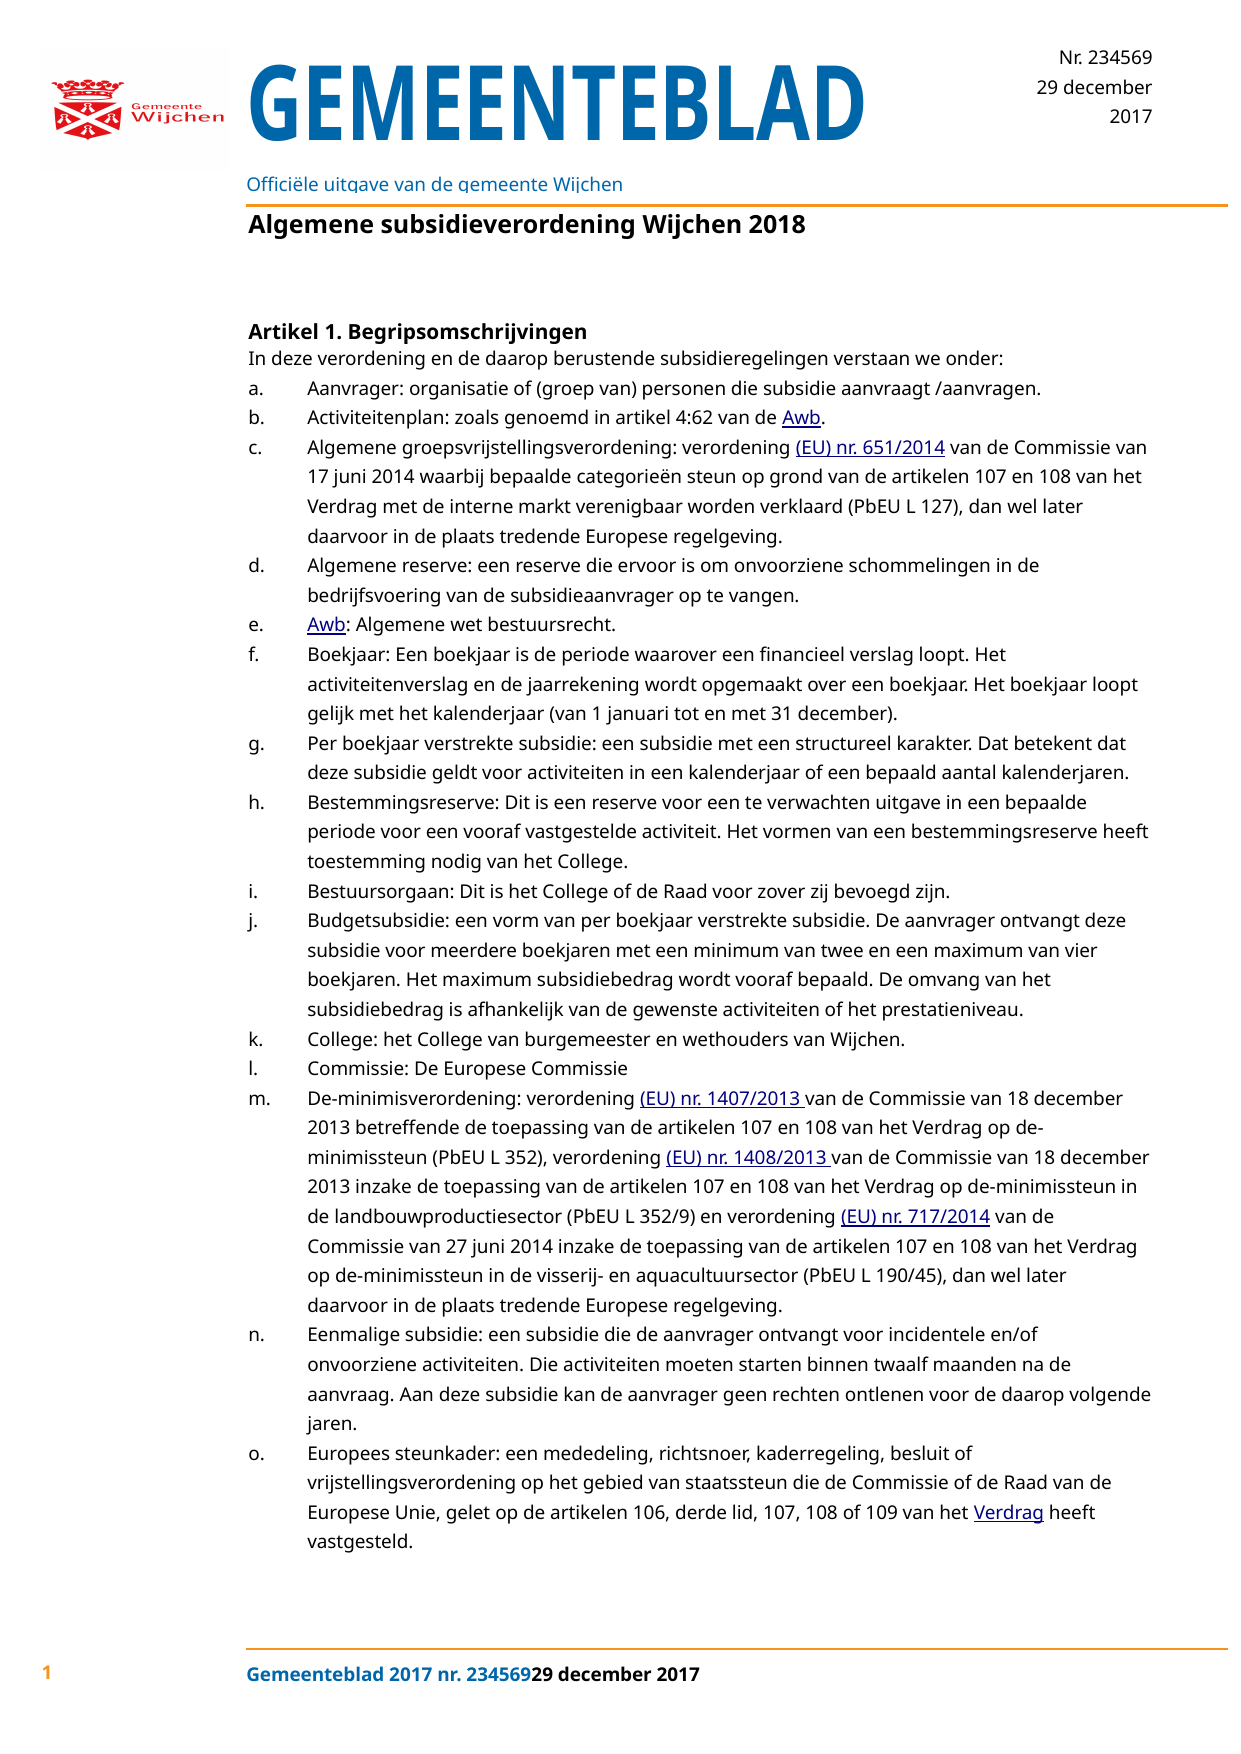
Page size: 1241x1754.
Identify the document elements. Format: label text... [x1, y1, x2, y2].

list Boekjaar: Een boekjaar is de periode waarover een financieel verslag loopt. Het activiteitenverslag en de jaarrekening wordt opgemaakt over een boekjaar. Het boekjaar loopt gelijk met het kalenderjaar (van 1 januari tot en met 31 december). [248, 641, 1152, 726]
list Algemene reserve: een reserve die ervoor is om onvoorziene schommelingen in de bedrijfsvoering van de subsidieaanvrager op te vangen. [248, 552, 1152, 608]
text In deze verordening en de daarop berustende subsidieregelingen verstaan we onder: [248, 345, 1152, 371]
list Europees steunkader: een mededeling, richtsnoer, kaderregeling, besluit of vrijstellingsverordening op het gebied van staatssteun die de Commissie of de Raad van de Europese Unie, gelet op de artikelen 106, derde lid, 107, 108 of 109 van het Verdrag heeft vastgesteld. [248, 1440, 1152, 1554]
list De-minimisverordening: verordening (EU) nr. 1407/2013 van de Commissie van 18 december 2013 betreffende de toepassing van de artikelen 107 en 108 van het Verdrag op de-minimissteun (PbEU L 352), verordening (EU) nr. 1408/2013 van de Commissie van 18 december 2013 inzake de toepassing van de artikelen 107 en 108 van het Verdrag op de-minimissteun in de landbouwproductiesector (PbEU L 352/9) en verordening (EU) nr. 717/2014 van de Commissie van 27 juni 2014 inzake de toepassing van de artikelen 107 en 108 van het Verdrag op de-minimissteun in de visserij- en aquacultuursector (PbEU L 190/45), dan wel later daarvoor in de plaats tredende Europese regelgeving. [248, 1085, 1152, 1318]
text Algemene subsidieverordening Wijchen 2018 [248, 207, 1152, 241]
list Budgetsubsidie: een vorm van per boekjaar verstrekte subsidie. De aanvrager ontvangt deze subsidie voor meerdere boekjaren met een minimum van twee en een maximum van vier boekjaren. Het maximum subsidiebedrag wordt vooraf bepaald. De omvang van het subsidiebedrag is afhankelijk van de gewenste activiteiten of het prestatieniveau. [248, 907, 1152, 1022]
list Per boekjaar verstrekte subsidie: een subsidie met een structureel karakter. Dat betekent dat deze subsidie geldt voor activiteiten in een kalenderjaar of een bepaald aantal kalenderjaren. [248, 730, 1152, 785]
list College: het College van burgemeester en wethouders van Wijchen. [248, 1026, 1152, 1051]
list Algemene groepsvrijstellingsverordening: verordening (EU) nr. 651/2014 van de Commissie van 17 juni 2014 waarbij bepaalde categorieën steun op grond van de artikelen 107 en 108 van het Verdrag met de interne markt verenigbaar worden verklaard (PbEU L 127), dan wel later daarvoor in de plaats tredende Europese regelgeving. [248, 434, 1152, 548]
list Bestuursorgaan: Dit is het College of de Raad voor zover zij bevoegd zijn. [248, 878, 1152, 903]
list Awb: Algemene wet bestuursrecht. [248, 612, 1152, 637]
list Eenmalige subsidie: een subsidie die de aanvrager ontvangt voor incidentele en/of onvoorziene activiteiten. Die activiteiten moeten starten binnen twaalf maanden na de aanvraag. Aan deze subsidie kan de aanvrager geen rechten ontlenen voor de daarop volgende jaren. [248, 1322, 1152, 1436]
text Artikel 1. Begripsomschrijvingen [248, 317, 1152, 345]
list Commissie: De Europese Commissie [248, 1055, 1152, 1081]
list Activiteitenplan: zoals genoemd in artikel 4:62 van de Awb. [248, 404, 1152, 430]
picture [41, 47, 231, 172]
list Aanvrager: organisatie of (groep van) personen die subsidie aanvraagt /aanvragen. [248, 375, 1152, 401]
list Bestemmingsreserve: Dit is een reserve voor een te verwachten uitgave in een bepaalde periode voor een vooraf vastgestelde activiteit. Het vormen van een bestemmingsreserve heeft toestemming nodig van het College. [248, 789, 1152, 874]
